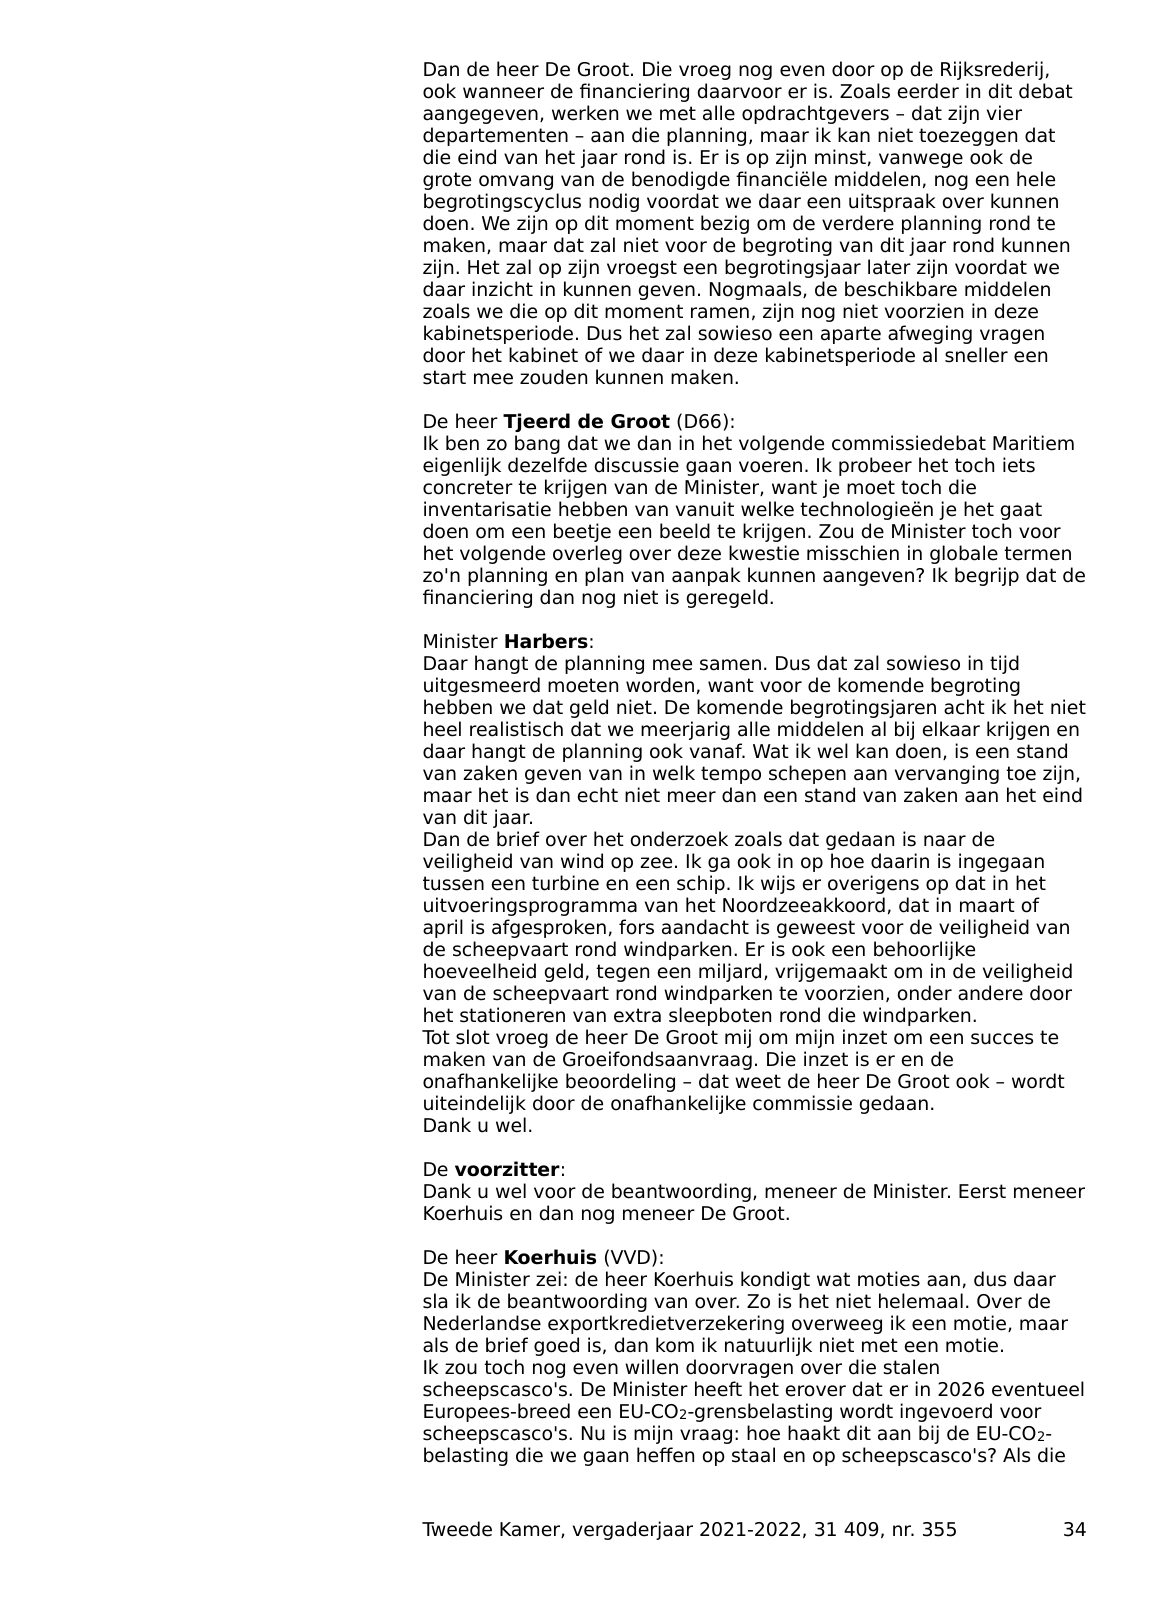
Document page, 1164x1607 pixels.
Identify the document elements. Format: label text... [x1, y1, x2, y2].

text Minister Harbers: [422, 631, 1087, 653]
text De Minister zei: de heer Koerhuis kondigt wat moties aan, dus daar sla ik de beantwoording van over. Zo is het niet helemaal. Over de Nederlandse exportkredietverzekering overweeg ik een motie, maar als de brief goed is, dan kom ik natuurlijk niet met een motie. [422, 1269, 1087, 1357]
text De heer Tjeerd de Groot (D66): [422, 411, 1087, 433]
text De heer Koerhuis (VVD): [422, 1247, 1087, 1269]
text De voorzitter: [422, 1159, 1087, 1181]
text Dan de heer De Groot. Die vroeg nog even door op de Rijksrederij, ook wanneer de financiering daarvoor er is. Zoals eerder in dit debat aangegeven, werken we met alle opdrachtgevers – dat zijn vier departementen – aan die planning, maar ik kan niet toezeggen dat die eind van het jaar rond is. Er is op zijn minst, vanwege ook de grote omvang van de benodigde financiële middelen, nog een hele begrotingscyclus nodig voordat we daar een uitspraak over kunnen doen. We zijn op dit moment bezig om de verdere planning rond te maken, maar dat zal niet voor de begroting van dit jaar rond kunnen zijn. Het zal op zijn vroegst een begrotingsjaar later zijn voordat we daar inzicht in kunnen geven. Nogmaals, de beschikbare middelen zoals we die op dit moment ramen, zijn nog niet voorzien in deze kabinetsperiode. Dus het zal sowieso een aparte afweging vragen door het kabinet of we daar in deze kabinetsperiode al sneller een start mee zouden kunnen maken. [422, 59, 1087, 389]
text Dan de brief over het onderzoek zoals dat gedaan is naar de veiligheid van wind op zee. Ik ga ook in op hoe daarin is ingegaan tussen een turbine en een schip. Ik wijs er overigens op dat in het uitvoeringsprogramma van het Noordzeeakkoord, dat in maart of april is afgesproken, fors aandacht is geweest voor de veiligheid van de scheepvaart rond windparken. Er is ook een behoorlijke hoeveelheid geld, tegen een miljard, vrijgemaakt om in de veiligheid van de scheepvaart rond windparken te voorzien, onder andere door het stationeren van extra sleepboten rond die windparken. [422, 829, 1087, 1027]
text Daar hangt de planning mee samen. Dus dat zal sowieso in tijd uitgesmeerd moeten worden, want voor de komende begroting hebben we dat geld niet. De komende begrotingsjaren acht ik het niet heel realistisch dat we meerjarig alle middelen al bij elkaar krijgen en daar hangt de planning ook vanaf. Wat ik wel kan doen, is een stand van zaken geven van in welk tempo schepen aan vervanging toe zijn, maar het is dan echt niet meer dan een stand van zaken aan het eind van dit jaar. [422, 653, 1087, 829]
text Dank u wel. [422, 1114, 1087, 1136]
text Dank u wel voor de beantwoording, meneer de Minister. Eerst meneer Koerhuis en dan nog meneer De Groot. [422, 1181, 1087, 1224]
text Tot slot vroeg de heer De Groot mij om mijn inzet om een succes te maken van de Groeifondsaanvraag. Die inzet is er en de onafhankelijke beoordeling – dat weet de heer De Groot ook – wordt uiteindelijk door de onafhankelijke commissie gedaan. [422, 1027, 1087, 1114]
text Ik ben zo bang dat we dan in het volgende commissiedebat Maritiem eigenlijk dezelfde discussie gaan voeren. Ik probeer het toch iets concreter te krijgen van de Minister, want je moet toch die inventarisatie hebben van vanuit welke technologieën je het gaat doen om een beetje een beeld te krijgen. Zou de Minister toch voor het volgende overleg over deze kwestie misschien in globale termen zo'n planning en plan van aanpak kunnen aangeven? Ik begrijp dat de financiering dan nog niet is geregeld. [422, 433, 1087, 609]
text Ik zou toch nog even willen doorvragen over die stalen scheepscasco's. De Minister heeft het erover dat er in 2026 eventueel Europees-breed een EU-CO2-grensbelasting wordt ingevoerd voor scheepscasco's. Nu is mijn vraag: hoe haakt dit aan bij de EU-CO2-belasting die we gaan heffen op staal en op scheepscasco's? Als die [422, 1357, 1087, 1467]
